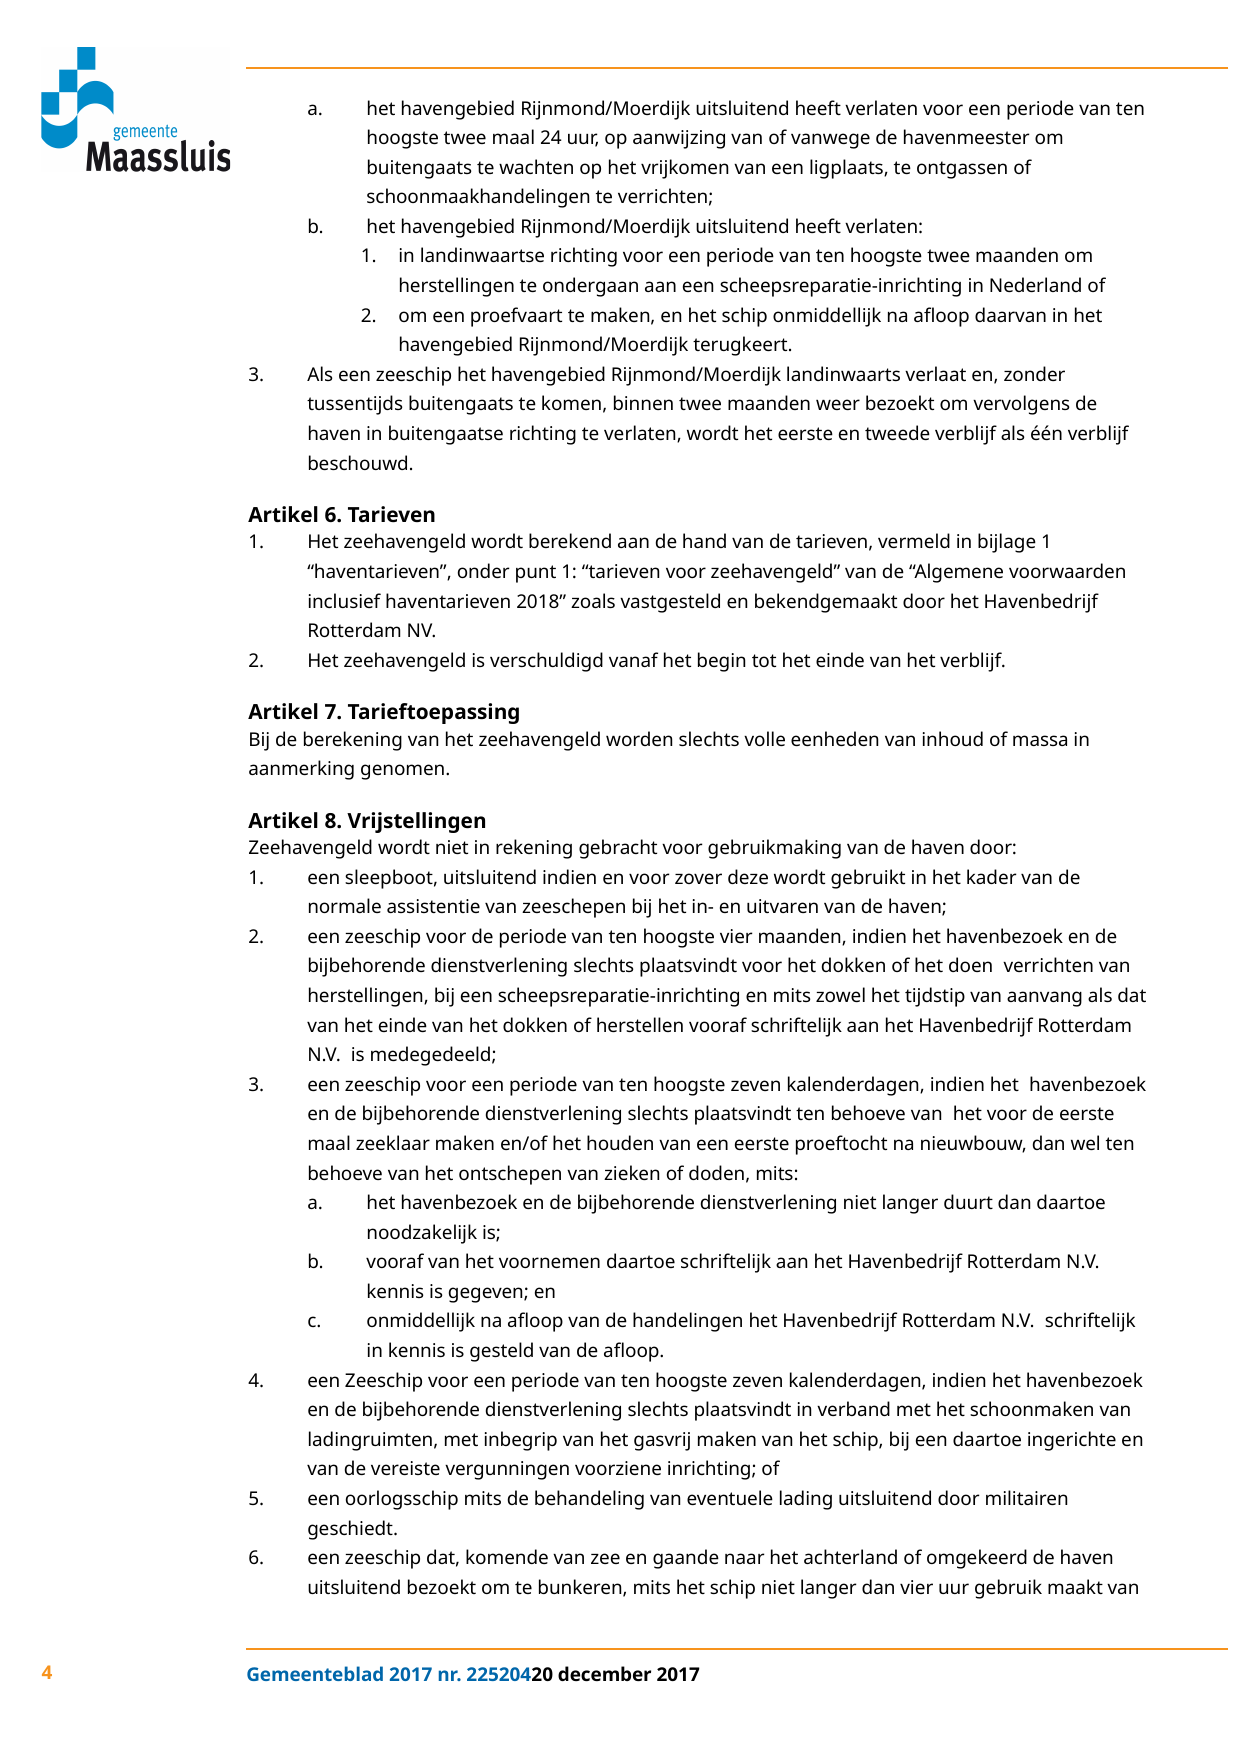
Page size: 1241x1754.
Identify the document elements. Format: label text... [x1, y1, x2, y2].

picture [41, 47, 231, 172]
text Bij de berekening van het zeehavengeld worden slechts volle eenheden van inhoud of massa in aanmerking genomen. [248, 726, 1152, 781]
text Artikel 7. Tarieftoepassing [248, 697, 1152, 726]
list een oorlogsschip mits de behandeling van eventuele lading uitsluitend door militairen geschiedt. [248, 1485, 1152, 1540]
list een sleepboot, uitsluitend indien en voor zover deze wordt gebruikt in het kader van de normale assistentie van zeeschepen bij het in- en uitvaren van de haven; [248, 864, 1152, 919]
list een zeeschip voor de periode van ten hoogste vier maanden, indien het havenbezoek en de bijbehorende dienstverlening slechts plaatsvindt voor het dokken of het doen verrichten van herstellingen, bij een scheepsreparatie-inrichting en mits zowel het tijdstip van aanvang als dat van het einde van het dokken of herstellen vooraf schriftelijk aan het Havenbedrijf Rotterdam N.V. is medegedeeld; [248, 923, 1152, 1067]
list Het zeehavengeld is verschuldigd vanaf het begin tot het einde van het verblijf. [248, 647, 1152, 673]
text Zeehavengeld wordt niet in rekening gebracht voor gebruikmaking van de haven door: [248, 834, 1152, 860]
text Artikel 8. Vrijstellingen [248, 806, 1152, 834]
list onmiddellijk na afloop van de handelingen het Havenbedrijf Rotterdam N.V. schriftelijk in kennis is gesteld van de afloop. [307, 1308, 1152, 1363]
list Het zeehavengeld wordt berekend aan de hand van de tarieven, vermeld in bijlage 1 “haventarieven”, onder punt 1: “tarieven voor zeehavengeld” van de “Algemene voorwaarden inclusief haventarieven 2018” zoals vastgesteld en bekendgemaakt door het Havenbedrijf Rotterdam NV. [248, 529, 1152, 643]
list om een proefvaart te maken, en het schip onmiddellijk na afloop daarvan in het havengebied Rijnmond/Moerdijk terugkeert. [361, 302, 1152, 357]
picture [41, 47, 77, 92]
list Als een zeeschip het havengebied Rijnmond/Moerdijk landinwaarts verlaat en, zonder tussentijds buitengaats te komen, binnen twee maanden weer bezoekt om vervolgens de haven in buitengaatse richting te verlaten, wordt het eerste en tweede verblijf als één verblijf beschouwd. [248, 361, 1152, 476]
list een zeeschip voor een periode van ten hoogste zeven kalenderdagen, indien het havenbezoek en de bijbehorende dienstverlening slechts plaatsvindt ten behoeve van het voor de eerste maal zeeklaar maken en/of het houden van een eerste proeftocht na nieuwbouw, dan wel ten behoeve van het ontschepen van zieken of doden, mits: [248, 1071, 1152, 1185]
list in landinwaartse richting voor een periode van ten hoogste twee maanden om herstellingen te ondergaan aan een scheepsreparatie-inrichting in Nederland of [361, 243, 1152, 298]
list het havengebied Rijnmond/Moerdijk uitsluitend heeft verlaten: [307, 213, 1152, 239]
list vooraf van het voornemen daartoe schriftelijk aan het Havenbedrijf Rotterdam N.V. kennis is gegeven; en [307, 1248, 1152, 1304]
list een zeeschip dat, komende van zee en gaande naar het achterland of omgekeerd de haven uitsluitend bezoekt om te bunkeren, mits het schip niet langer dan vier uur gebruik maakt van [248, 1544, 1152, 1599]
text Artikel 6. Tarieven [248, 500, 1152, 529]
list het havenbezoek en de bijbehorende dienstverlening niet langer duurt dan daartoe noodzakelijk is; [307, 1189, 1152, 1244]
list een Zeeschip voor een periode van ten hoogste zeven kalenderdagen, indien het havenbezoek en de bijbehorende dienstverlening slechts plaatsvindt in verband met het schoonmaken van ladingruimten, met inbegrip van het gasvrij maken van het schip, bij een daartoe ingerichte en van de vereiste vergunningen voorziene inrichting; of [248, 1367, 1152, 1481]
list het havengebied Rijnmond/Moerdijk uitsluitend heeft verlaten voor een periode van ten hoogste twee maal 24 uur, op aanwijzing van of vanwege de havenmeester om buitengaats te wachten op het vrijkomen van een ligplaats, te ontgassen of schoonmaakhandelingen te verrichten; [307, 95, 1152, 209]
